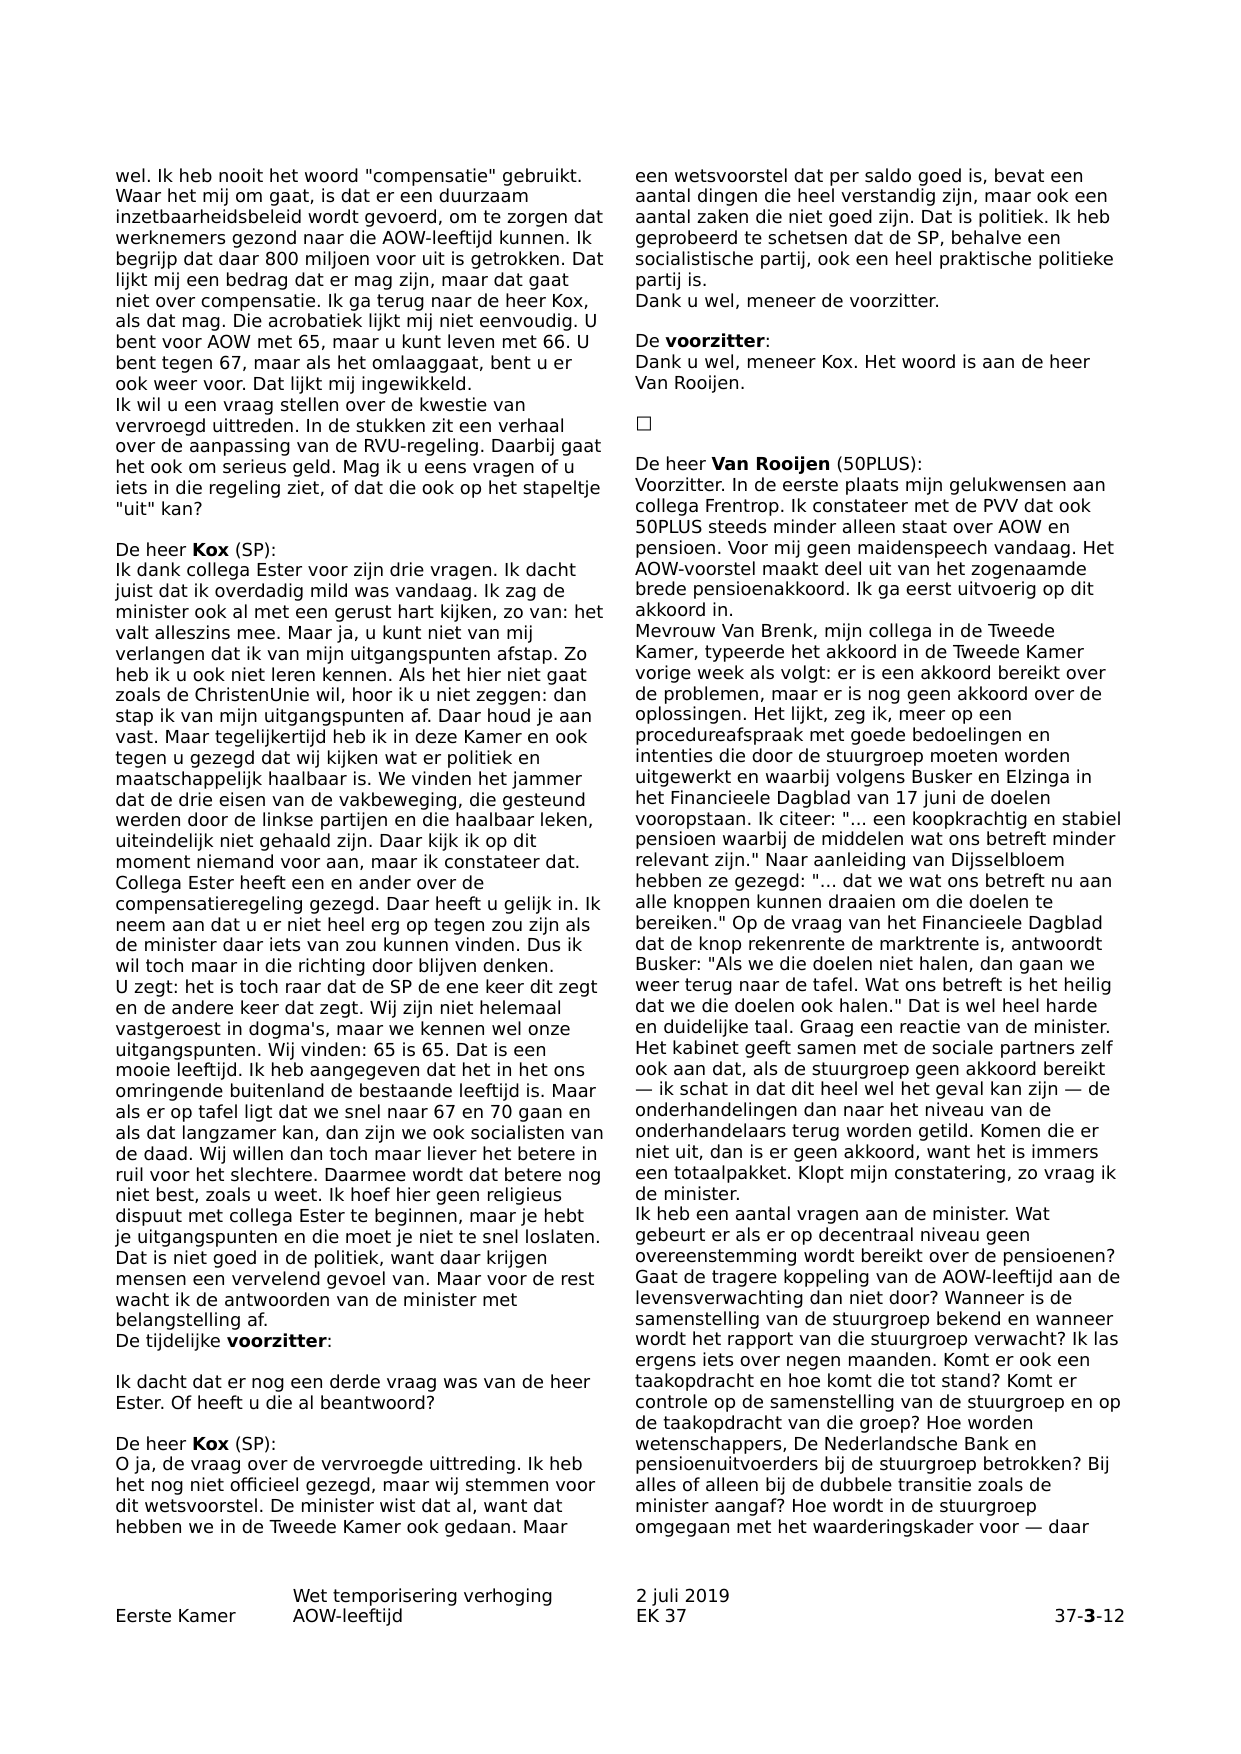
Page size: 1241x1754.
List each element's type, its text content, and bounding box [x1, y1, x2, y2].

text Ik dacht dat er nog een derde vraag was van de heer Ester. Of heeft u die al beantwoord? [115, 1372, 605, 1413]
text Dank u wel, meneer de voorzitter. [635, 290, 1125, 311]
text ⬜ [635, 413, 1125, 434]
text De heer Kox (SP): [115, 539, 605, 560]
text Mevrouw Van Brenk, mijn collega in de Tweede Kamer, typeerde het akkoord in de Tweede Kamer vorige week als volgt: er is een akkoord bereikt over de problemen, maar er is nog geen akkoord over de oplossingen. Het lijkt, zeg ik, meer op een procedureafspraak met goede bedoelingen en intenties die door de stuurgroep moeten worden uitgewerkt en waarbij volgens Busker en Elzinga in het Financieele Dagblad van 17 juni de doelen vooropstaan. Ik citeer: "... een koopkrachtig en stabiel pensioen waarbij de middelen wat ons betreft minder relevant zijn." Naar aanleiding van Dijsselbloem hebben ze gezegd: "... dat we wat ons betreft nu aan alle knoppen kunnen draaien om die doelen te bereiken." Op de vraag van het Financieele Dagblad dat de knop rekenrente de marktrente is, antwoordt Busker: "Als we die doelen niet halen, dan gaan we weer terug naar de tafel. Wat ons betreft is het heilig dat we die doelen ook halen." Dat is wel heel harde en duidelijke taal. Graag een reactie van de minister. Het kabinet geeft samen met de sociale partners zelf ook aan dat, als de stuurgroep geen akkoord bereikt — ik schat in dat dit heel wel het geval kan zijn — de onderhandelingen dan naar het niveau van de onderhandelaars terug worden getild. Komen die er niet uit, dan is er geen akkoord, want het is immers een totaalpakket. Klopt mijn constatering, zo vraag ik de minister. [635, 621, 1125, 1204]
text Ik heb een aantal vragen aan de minister. Wat gebeurt er als er op decentraal niveau geen overeenstemming wordt bereikt over de pensioenen? Gaat de tragere koppeling van de AOW-leeftijd aan de levensverwachting dan niet door? Wanneer is de samenstelling van de stuurgroep bekend en wanneer wordt het rapport van die stuurgroep verwacht? Ik las ergens iets over negen maanden. Komt er ook een taakopdracht en hoe komt die tot stand? Komt er controle op de samenstelling van de stuurgroep en op de taakopdracht van die groep? Hoe worden wetenschappers, De Nederlandsche Bank en pensioenuitvoerders bij de stuurgroep betrokken? Bij alles of alleen bij de dubbele transitie zoals de minister aangaf? Hoe wordt in de stuurgroep omgegaan met het waarderingskader voor — daar [635, 1204, 1125, 1537]
text U zegt: het is toch raar dat de SP de ene keer dit zegt en de andere keer dat zegt. Wij zijn niet helemaal vastgeroest in dogma's, maar we kennen wel onze uitgangspunten. Wij vinden: 65 is 65. Dat is een mooie leeftijd. Ik heb aangegeven dat het in het ons omringende buitenland de bestaande leeftijd is. Maar als er op tafel ligt dat we snel naar 67 en 70 gaan en als dat langzamer kan, dan zijn we ook socialisten van de daad. Wij willen dan toch maar liever het betere in ruil voor het slechtere. Daarmee wordt dat betere nog niet best, zoals u weet. Ik hoef hier geen religieus dispuut met collega Ester te beginnen, maar je hebt je uitgangspunten en die moet je niet te snel loslaten. Dat is niet goed in de politiek, want daar krijgen mensen een vervelend gevoel van. Maar voor de rest wacht ik de antwoorden van de minister met belangstelling af. [115, 977, 605, 1331]
text wel. Ik heb nooit het woord "compensatie" gebruikt. Waar het mij om gaat, is dat er een duurzaam inzetbaarheidsbeleid wordt gevoerd, om te zorgen dat werknemers gezond naar die AOW-leeftijd kunnen. Ik begrijp dat daar 800 miljoen voor uit is getrokken. Dat lijkt mij een bedrag dat er mag zijn, maar dat gaat niet over compensatie. Ik ga terug naar de heer Kox, als dat mag. Die acrobatiek lijkt mij niet eenvoudig. U bent voor AOW met 65, maar u kunt leven met 66. U bent tegen 67, maar als het omlaaggaat, bent u er ook weer voor. Dat lijkt mij ingewikkeld. [115, 165, 605, 394]
text Voorzitter. In de eerste plaats mijn gelukwensen aan collega Frentrop. Ik constateer met de PVV dat ook 50PLUS steeds minder alleen staat over AOW en pensioen. Voor mij geen maidenspeech vandaag. Het AOW-voorstel maakt deel uit van het zogenaamde brede pensioenakkoord. Ik ga eerst uitvoerig op dit akkoord in. [635, 475, 1125, 621]
text Dank u wel, meneer Kox. Het woord is aan de heer Van Rooijen. [635, 352, 1125, 393]
text een wetsvoorstel dat per saldo goed is, bevat een aantal dingen die heel verstandig zijn, maar ook een aantal zaken die niet goed zijn. Dat is politiek. Ik heb geprobeerd te schetsen dat de SP, behalve een socialistische partij, ook een heel praktische politieke partij is. [635, 165, 1125, 290]
text De heer Van Rooijen (50PLUS): [635, 454, 1125, 475]
text De tijdelijke voorzitter: [115, 1331, 605, 1352]
text De heer Kox (SP): [115, 1433, 605, 1454]
text O ja, de vraag over de vervroegde uittreding. Ik heb het nog niet officieel gezegd, maar wij stemmen voor dit wetsvoorstel. De minister wist dat al, want dat hebben we in de Tweede Kamer ook gedaan. Maar [115, 1454, 605, 1537]
text Ik wil u een vraag stellen over de kwestie van vervroegd uittreden. In de stukken zit een verhaal over de aanpassing van de RVU-regeling. Daarbij gaat het ook om serieus geld. Mag ik u eens vragen of u iets in die regeling ziet, of dat die ook op het stapeltje "uit" kan? [115, 394, 605, 519]
text De voorzitter: [635, 331, 1125, 352]
text Collega Ester heeft een en ander over de compensatieregeling gezegd. Daar heeft u gelijk in. Ik neem aan dat u er niet heel erg op tegen zou zijn als de minister daar iets van zou kunnen vinden. Dus ik wil toch maar in die richting door blijven denken. [115, 873, 605, 977]
text Ik dank collega Ester voor zijn drie vragen. Ik dacht juist dat ik overdadig mild was vandaag. Ik zag de minister ook al met een gerust hart kijken, zo van: het valt alleszins mee. Maar ja, u kunt niet van mij verlangen dat ik van mijn uitgangspunten afstap. Zo heb ik u ook niet leren kennen. Als het hier niet gaat zoals de ChristenUnie wil, hoor ik u niet zeggen: dan stap ik van mijn uitgangspunten af. Daar houd je aan vast. Maar tegelijkertijd heb ik in deze Kamer en ook tegen u gezegd dat wij kijken wat er politiek en maatschappelijk haalbaar is. We vinden het jammer dat de drie eisen van de vakbeweging, die gesteund werden door de linkse partijen en die haalbaar leken, uiteindelijk niet gehaald zijn. Daar kijk ik op dit moment niemand voor aan, maar ik constateer dat. [115, 560, 605, 873]
